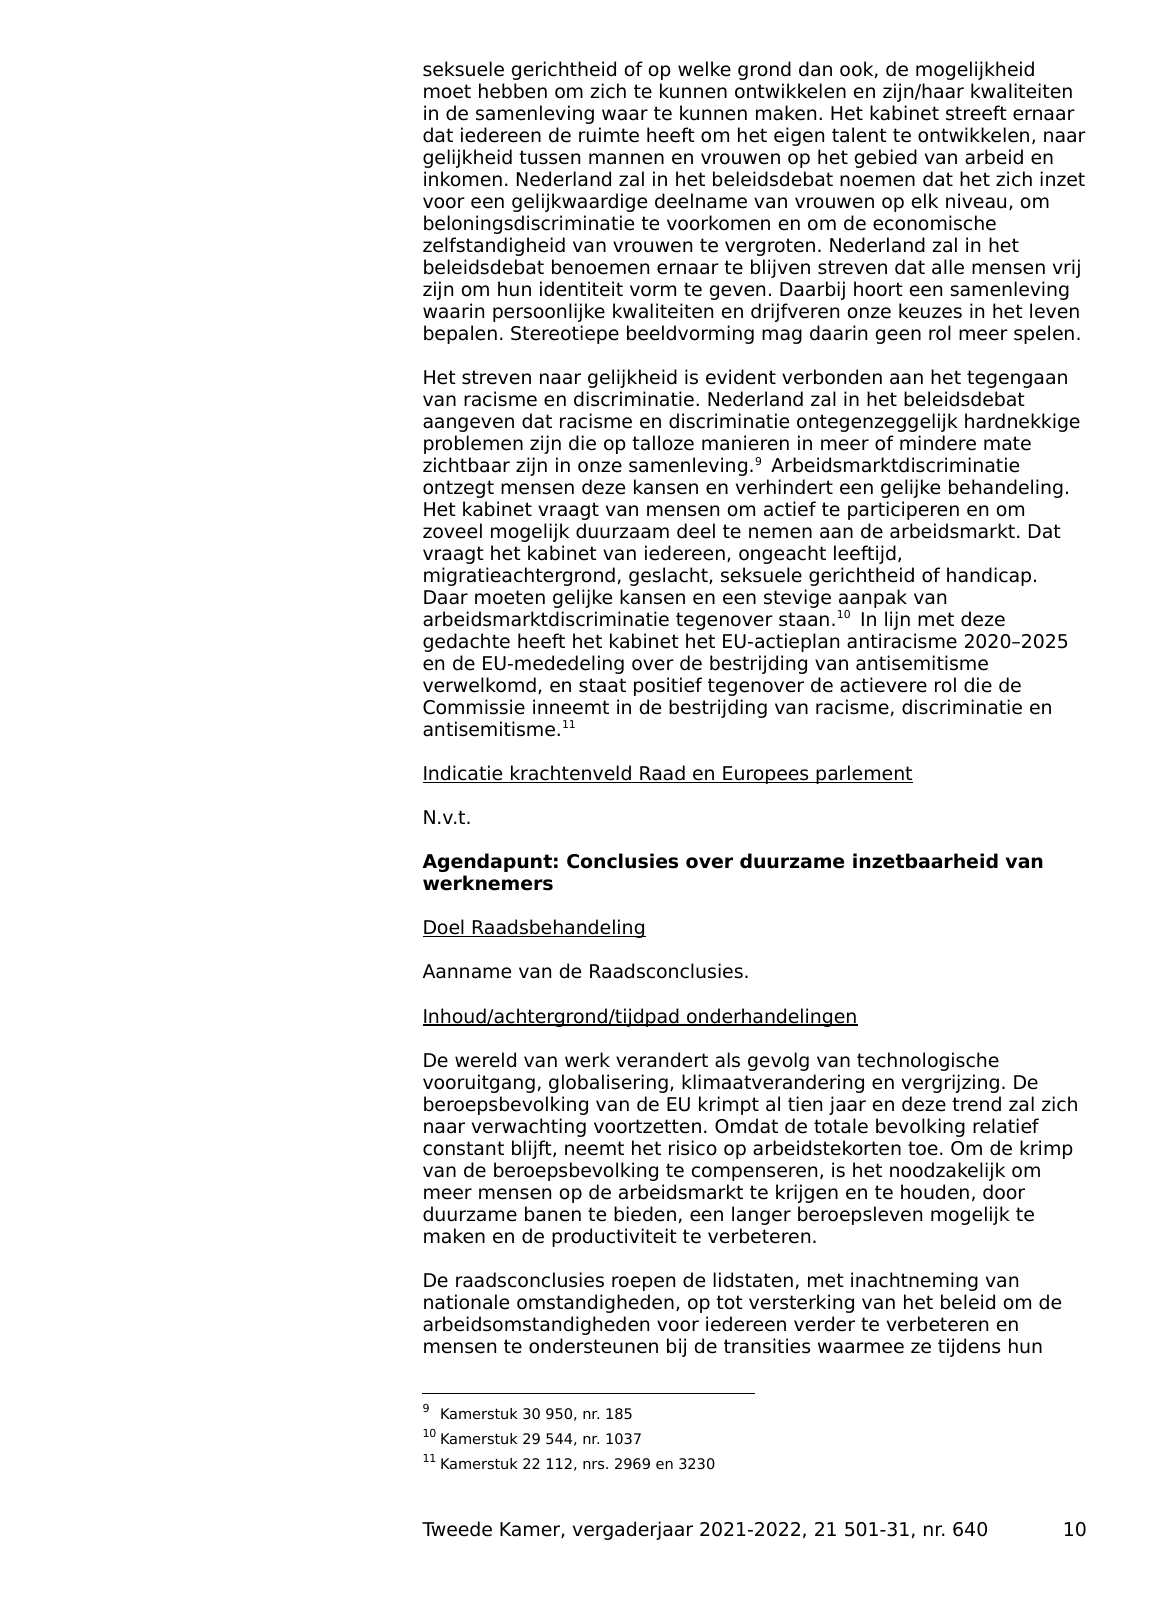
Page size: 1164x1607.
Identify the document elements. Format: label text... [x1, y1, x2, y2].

subtitle Agendapunt: Conclusies over duurzame inzetbaarheid van werknemers [422, 851, 1087, 895]
text seksuele gerichtheid of op welke grond dan ook, de mogelijkheid moet hebben om zich te kunnen ontwikkelen en zijn/haar kwaliteiten in de samenleving waar te kunnen maken. Het kabinet streeft ernaar dat iedereen de ruimte heeft om het eigen talent te ontwikkelen, naar gelijkheid tussen mannen en vrouwen op het gebied van arbeid en inkomen. Nederland zal in het beleidsdebat noemen dat het zich inzet voor een gelijkwaardige deelname van vrouwen op elk niveau, om beloningsdiscriminatie te voorkomen en om de economische zelfstandigheid van vrouwen te vergroten. Nederland zal in het beleidsdebat benoemen ernaar te blijven streven dat alle mensen vrij zijn om hun identiteit vorm te geven. Daarbij hoort een samenleving waarin persoonlijke kwaliteiten en drijfveren onze keuzes in het leven bepalen. Stereotiepe beeldvorming mag daarin geen rol meer spelen. [422, 59, 1087, 345]
text N.v.t. [422, 807, 1087, 829]
text Kamerstuk 22 112, nrs. 2969 en 3230 [422, 1452, 1087, 1474]
text Kamerstuk 30 950, nr. 185 [422, 1402, 1087, 1424]
subtitle Indicatie krachtenveld Raad en Europees parlement [422, 763, 1087, 785]
text De wereld van werk verandert als gevolg van technologische vooruitgang, globalisering, klimaatverandering en vergrijzing. De beroepsbevolking van de EU krimpt al tien jaar en deze trend zal zich naar verwachting voortzetten. Omdat de totale bevolking relatief constant blijft, neemt het risico op arbeidstekorten toe. Om de krimp van de beroepsbevolking te compenseren, is het noodzakelijk om meer mensen op de arbeidsmarkt te krijgen en te houden, door duurzame banen te bieden, een langer beroepsleven mogelijk te maken en de productiviteit te verbeteren. [422, 1050, 1087, 1248]
text Het streven naar gelijkheid is evident verbonden aan het tegengaan van racisme en discriminatie. Nederland zal in het beleidsdebat aangeven dat racisme en discriminatie ontegenzeggelijk hardnekkige problemen zijn die op talloze manieren in meer of mindere mate zichtbaar zijn in onze samenleving. Arbeidsmarktdiscriminatie ontzegt mensen deze kansen en verhindert een gelijke behandeling. Het kabinet vraagt van mensen om actief te participeren en om zoveel mogelijk duurzaam deel te nemen aan de arbeidsmarkt. Dat vraagt het kabinet van iedereen, ongeacht leeftijd, migratieachtergrond, geslacht, seksuele gerichtheid of handicap. Daar moeten gelijke kansen en een stevige aanpak van arbeidsmarktdiscriminatie tegenover staan. In lijn met deze gedachte heeft het kabinet het EU-actieplan antiracisme 2020–2025 en de EU-mededeling over de bestrijding van antisemitisme verwelkomd, en staat positief tegenover de actievere rol die de Commissie inneemt in de bestrijding van racisme, discriminatie en antisemitisme. [422, 367, 1087, 741]
subtitle Doel Raadsbehandeling [422, 917, 1087, 939]
text Kamerstuk 29 544, nr. 1037 [422, 1427, 1087, 1449]
text De raadsconclusies roepen de lidstaten, met inachtneming van nationale omstandigheden, op tot versterking van het beleid om de arbeidsomstandigheden voor iedereen verder te verbeteren en mensen te ondersteunen bij de transities waarmee ze tijdens hun [422, 1270, 1087, 1358]
text Aanname van de Raadsconclusies. [422, 961, 1087, 983]
subtitle Inhoud/achtergrond/tijdpad onderhandelingen [422, 1006, 1087, 1028]
